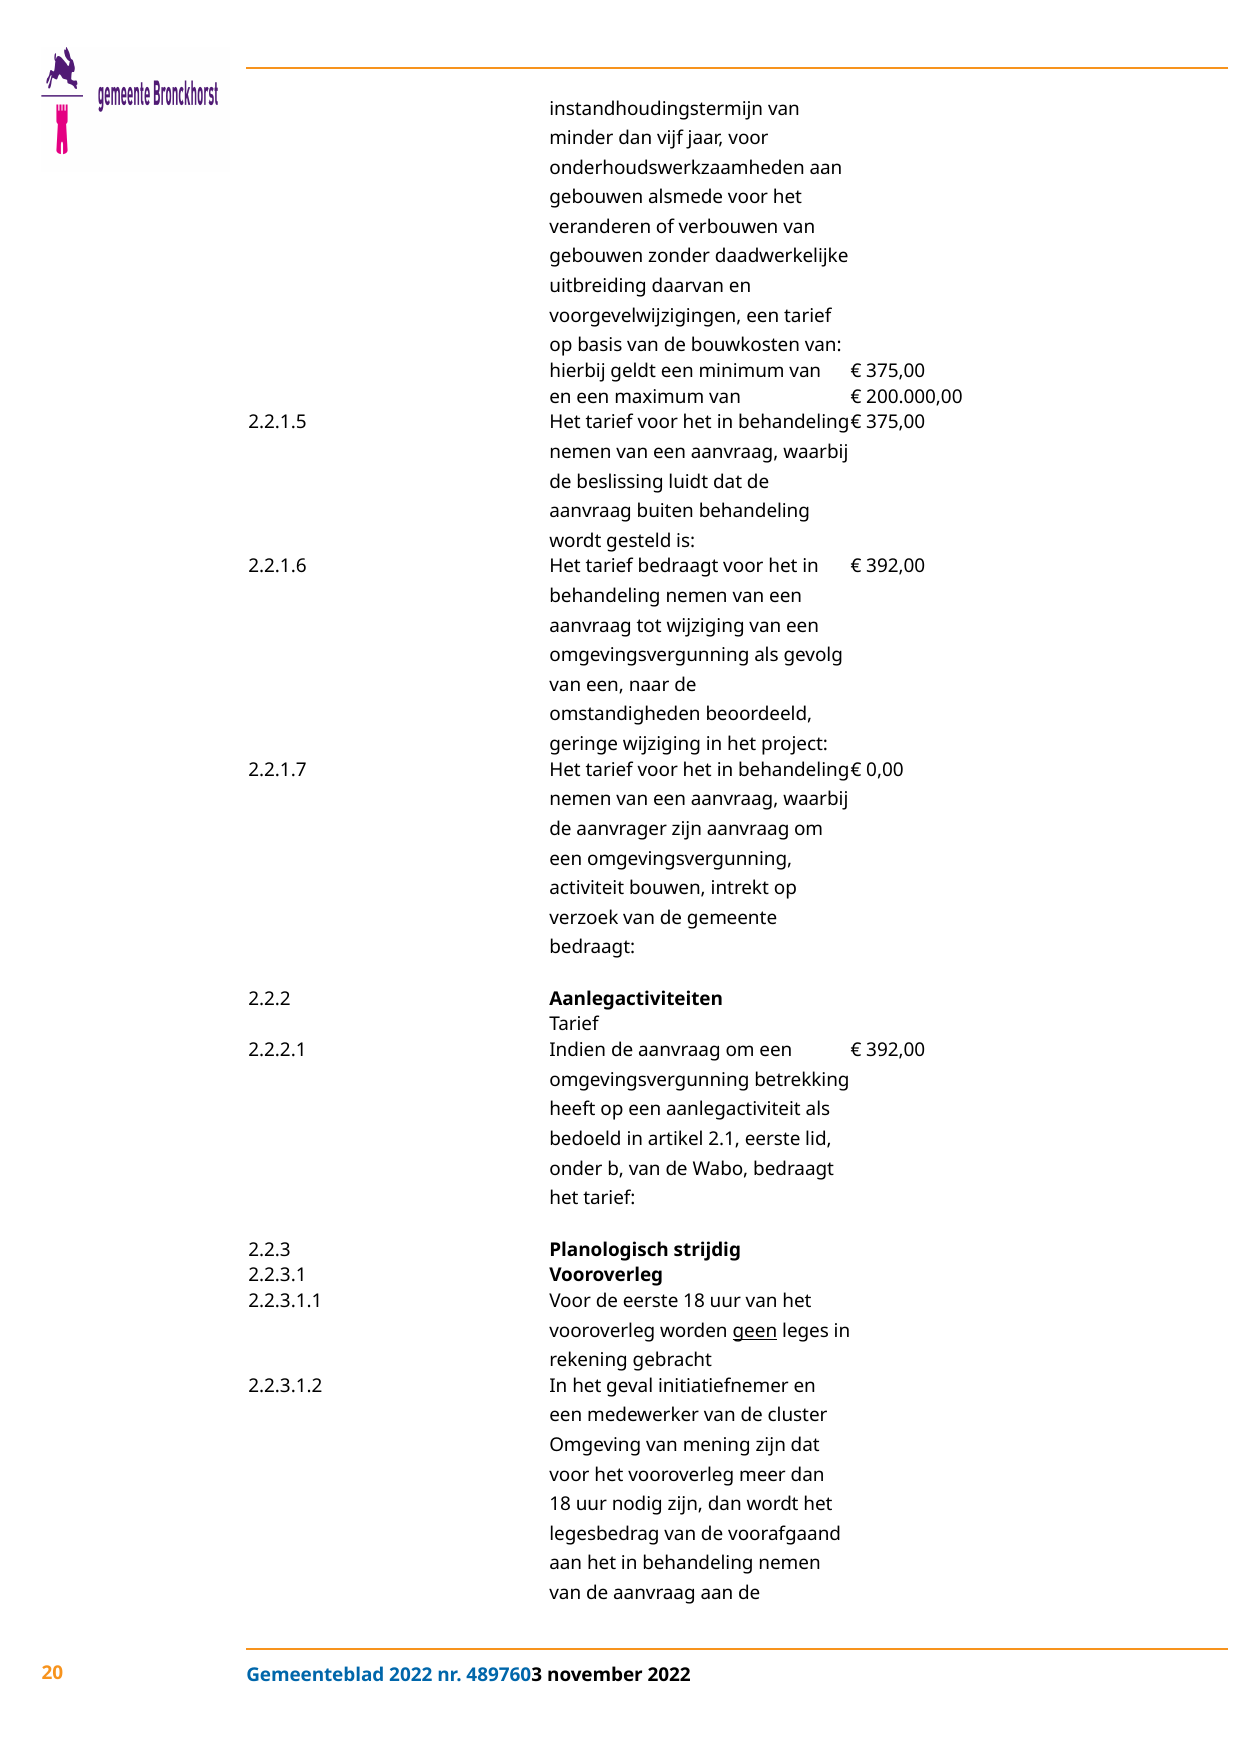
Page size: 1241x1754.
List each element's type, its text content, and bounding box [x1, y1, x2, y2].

table_cell [248, 357, 549, 383]
table_cell 2.2.1.5 [248, 409, 549, 553]
table_cell [549, 959, 850, 985]
table_cell hierbij geldt een minimum van [549, 357, 850, 383]
table_cell Indien de aanvraag om een omgevingsvergunning betrekking heeft op een aanlegactiviteit als bedoeld in artikel 2.1, eerste lid, onder b, van de Wabo, bedraagt het tarief: [549, 1036, 850, 1210]
table_cell Aanlegactiviteiten [549, 985, 850, 1011]
table_cell Vooroverleg [549, 1261, 850, 1287]
picture [41, 47, 231, 172]
table_cell [248, 95, 549, 357]
table_cell instandhoudingstermijn van minder dan vijf jaar, voor onderhoudswerkzaamheden aan gebouwen alsmede voor het veranderen of verbouwen van gebouwen zonder daadwerkelijke uitbreiding daarvan en voorgevelwijzigingen, een tarief op basis van de bouwkosten van: [549, 95, 850, 357]
table_cell [248, 1011, 549, 1036]
table_cell Het tarief voor het in behandeling nemen van een aanvraag, waarbij de beslissing luidt dat de aanvraag buiten behandeling wordt gesteld is: [549, 409, 850, 553]
table_cell 2.2.3.1.1 [248, 1287, 549, 1372]
table_cell [850, 1287, 1152, 1372]
table_cell € 0,00 [850, 756, 1152, 959]
table_cell 2.2.2 [248, 985, 549, 1011]
table_cell en een maximum van [549, 383, 850, 409]
table_cell 2.2.3 [248, 1236, 549, 1261]
table_cell [248, 1210, 549, 1236]
table_cell [850, 95, 1152, 357]
table_cell 2.2.3.1 [248, 1261, 549, 1287]
table_cell € 375,00 [850, 409, 1152, 553]
table_cell € 375,00 [850, 357, 1152, 383]
table_cell 2.2.2.1 [248, 1036, 549, 1210]
table_cell [850, 1261, 1152, 1287]
table_cell [549, 1210, 850, 1236]
table_cell € 392,00 [850, 553, 1152, 756]
table_cell In het geval initiatiefnemer en een medewerker van de cluster Omgeving van mening zijn dat voor het vooroverleg meer dan 18 uur nodig zijn, dan wordt het legesbedrag van de voorafgaand aan het in behandeling nemen van de aanvraag aan de [549, 1372, 850, 1605]
table_cell Voor de eerste 18 uur van het vooroverleg worden geen leges in rekening gebracht [549, 1287, 850, 1372]
table_cell [850, 1372, 1152, 1605]
table_cell [850, 985, 1152, 1011]
table_cell 2.2.3.1.2 [248, 1372, 549, 1605]
table_cell Planologisch strijdig [549, 1236, 850, 1261]
table_cell 2.2.1.6 [248, 553, 549, 756]
table_cell Het tarief bedraagt voor het in behandeling nemen van een aanvraag tot wijziging van een omgevingsvergunning als gevolg van een, naar de omstandigheden beoordeeld, geringe wijziging in het project: [549, 553, 850, 756]
table_cell [248, 383, 549, 409]
table_cell € 200.000,00 [850, 383, 1152, 409]
table_cell € 392,00 [850, 1036, 1152, 1210]
table_cell Het tarief voor het in behandeling nemen van een aanvraag, waarbij de aanvrager zijn aanvraag om een omgevingsvergunning, activiteit bouwen, intrekt op verzoek van de gemeente bedraagt: [549, 756, 850, 959]
table_cell [850, 959, 1152, 985]
table_cell 2.2.1.7 [248, 756, 549, 959]
table_cell Tarief [549, 1011, 850, 1036]
table_cell [850, 1210, 1152, 1236]
table_cell [248, 959, 549, 985]
table_cell [850, 1011, 1152, 1036]
table_cell [850, 1236, 1152, 1261]
